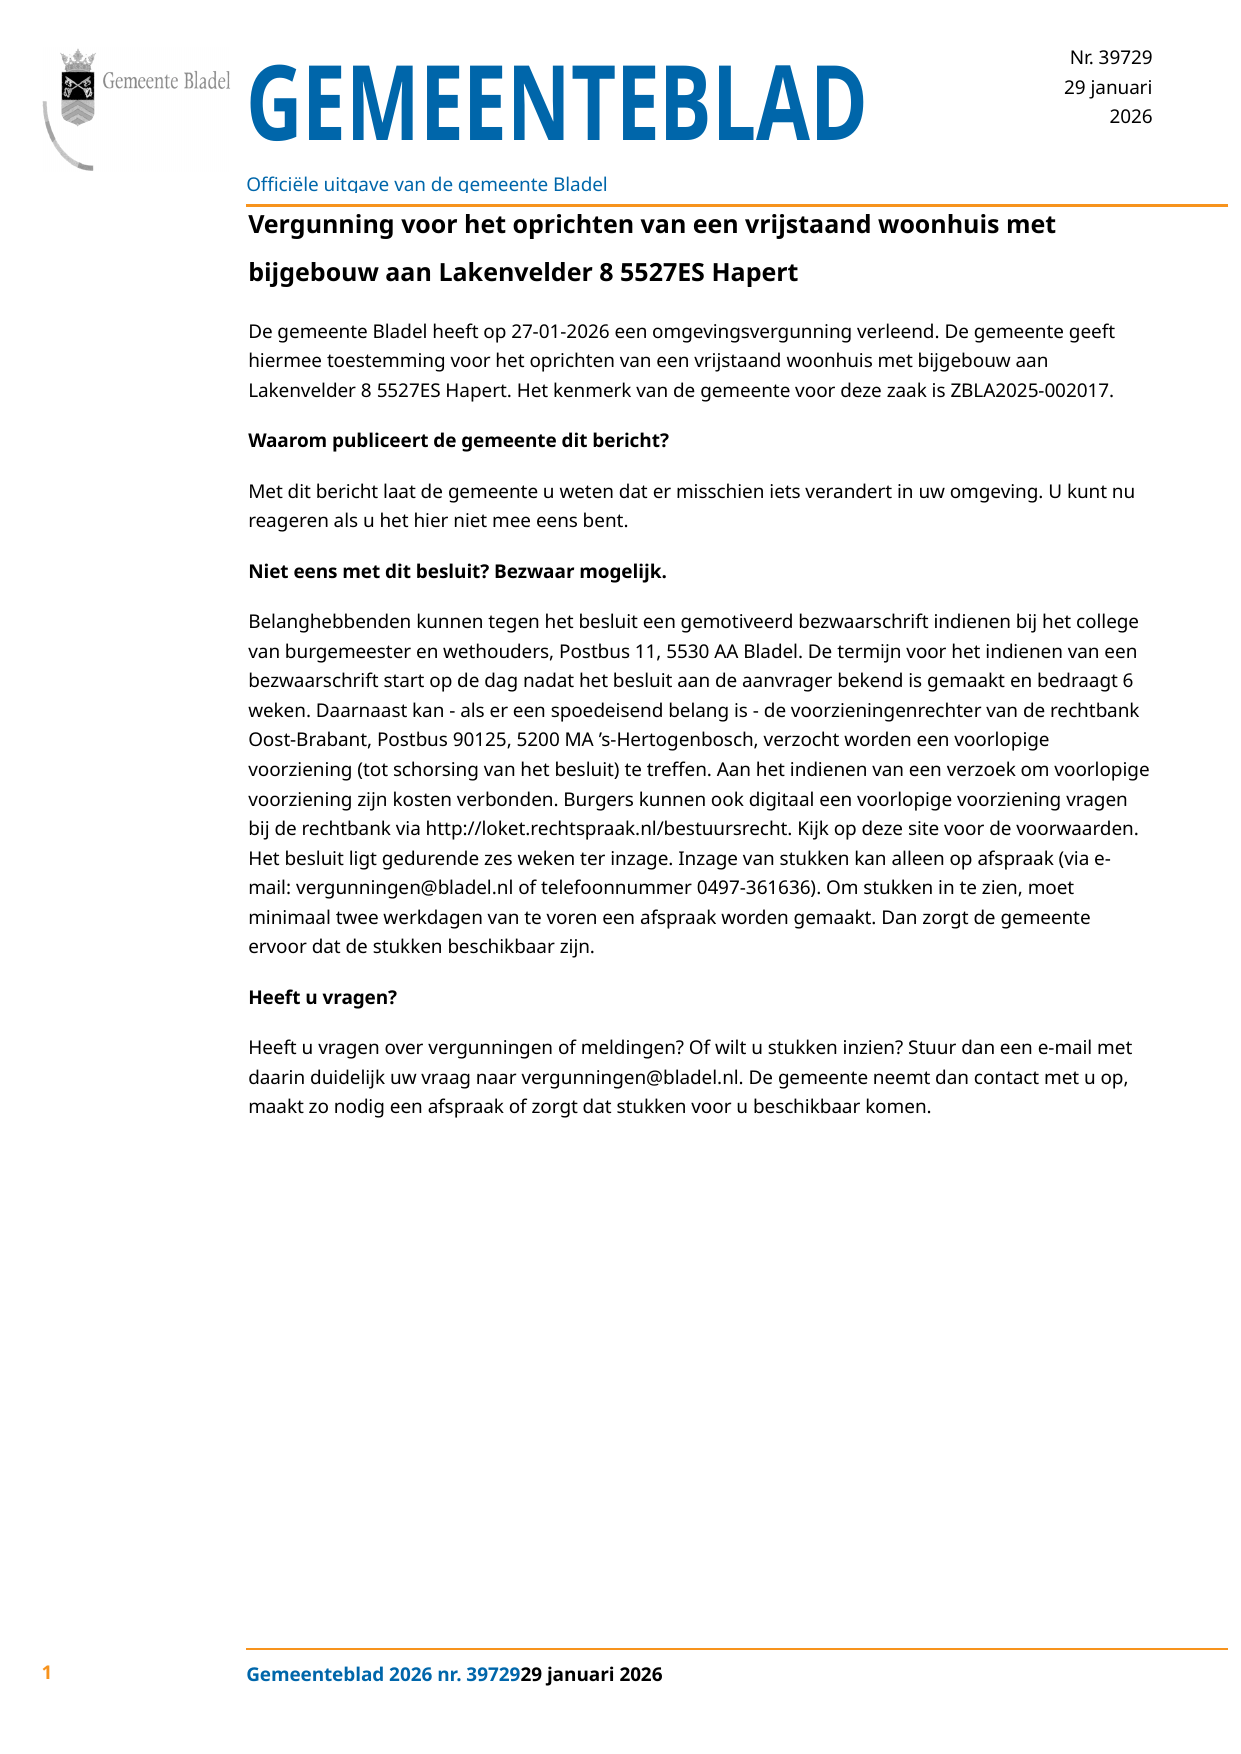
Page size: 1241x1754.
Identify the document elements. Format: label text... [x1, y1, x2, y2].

picture [41, 47, 231, 172]
text Niet eens met dit besluit? Bezwaar mogelijk. [248, 558, 1152, 584]
text Heeft u vragen over vergunningen of meldingen? Of wilt u stukken inzien? Stuur dan een e-mail met daarin duidelijk uw vraag naar vergunningen@bladel.nl. De gemeente neemt dan contact met u op, maakt zo nodig een afspraak of zorgt dat stukken voor u beschikbaar komen. [248, 1034, 1152, 1119]
text Vergunning voor het oprichten van een vrijstaand woonhuis met bijgebouw aan Lakenvelder 8 5527ES Hapert [248, 207, 1152, 288]
text De gemeente Bladel heeft op 27-01-2026 een omgevingsvergunning verleend. De gemeente geeft hiermee toestemming voor het oprichten van een vrijstaand woonhuis met bijgebouw aan Lakenvelder 8 5527ES Hapert. Het kenmerk van de gemeente voor deze zaak is ZBLA2025-002017. [248, 318, 1152, 403]
text Heeft u vragen? [248, 984, 1152, 1010]
text Belanghebbenden kunnen tegen het besluit een gemotiveerd bezwaarschrift indienen bij het college van burgemeester en wethouders, Postbus 11, 5530 AA Bladel. De termijn voor het indienen van een bezwaarschrift start op de dag nadat het besluit aan de aanvrager bekend is gemaakt en bedraagt 6 weken. Daarnaast kan - als er een spoedeisend belang is - de voorzieningenrechter van de rechtbank Oost-Brabant, Postbus 90125, 5200 MA ’s-Hertogenbosch, verzocht worden een voorlopige voorziening (tot schorsing van het besluit) te treffen. Aan het indienen van een verzoek om voorlopige voorziening zijn kosten verbonden. Burgers kunnen ook digitaal een voorlopige voorziening vragen bij de rechtbank via http://loket.rechtspraak.nl/bestuursrecht. Kijk op deze site voor de voorwaarden. Het besluit ligt gedurende zes weken ter inzage. Inzage van stukken kan alleen op afspraak (via e-mail: vergunningen@bladel.nl of telefoonnummer 0497-361636). Om stukken in te zien, moet minimaal twee werkdagen van te voren een afspraak worden gemaakt. Dan zorgt de gemeente ervoor dat de stukken beschikbaar zijn. [248, 608, 1152, 959]
text Waarom publiceert de gemeente dit bericht? [248, 427, 1152, 453]
text Met dit bericht laat de gemeente u weten dat er misschien iets verandert in uw omgeving. U kunt nu reageren als u het hier niet mee eens bent. [248, 478, 1152, 533]
